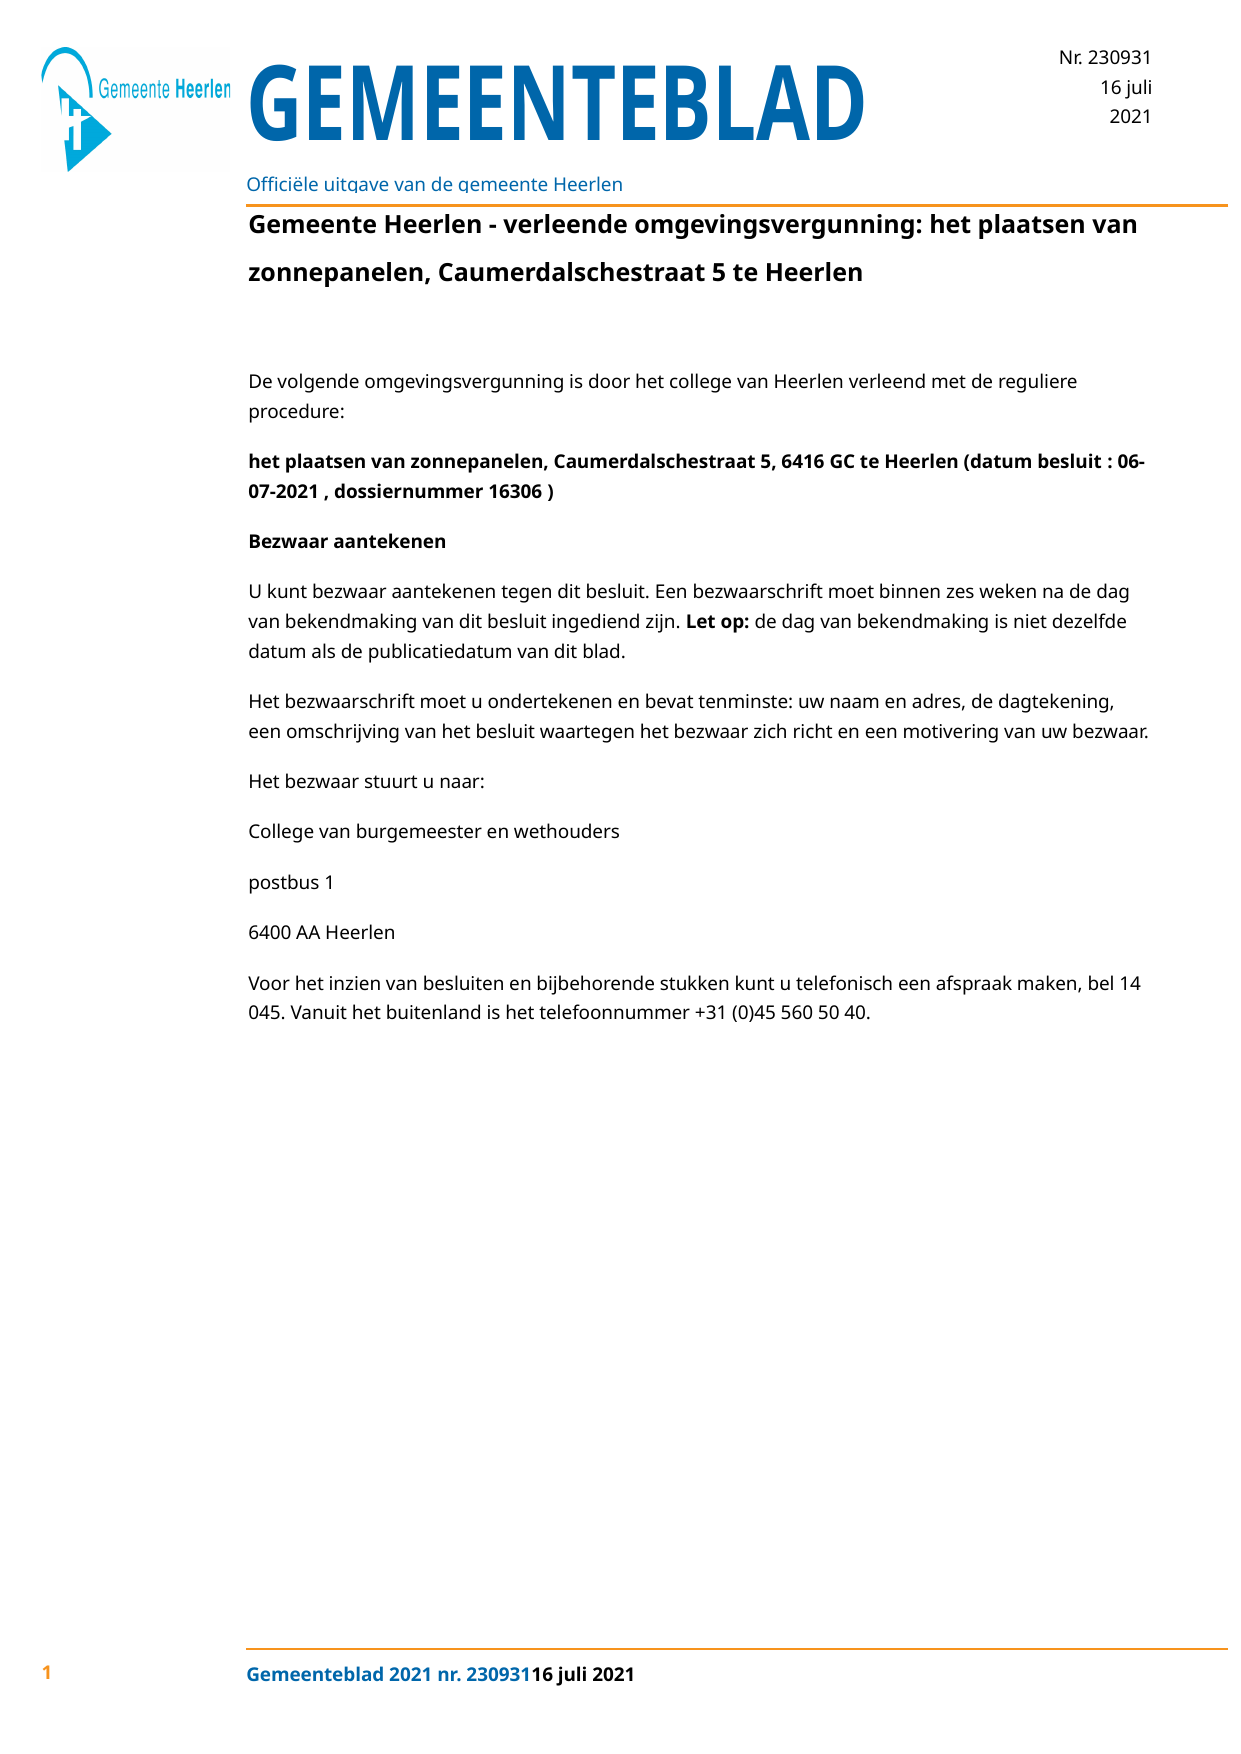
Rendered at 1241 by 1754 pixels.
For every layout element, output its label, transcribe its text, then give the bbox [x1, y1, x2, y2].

text Gemeente Heerlen - verleende omgevingsvergunning: het plaatsen van zonnepanelen, Caumerdalschestraat 5 te Heerlen [248, 207, 1152, 288]
text Bezwaar aantekenen [248, 528, 1152, 554]
text Het bezwaar stuurt u naar: [248, 768, 1152, 794]
picture [41, 47, 231, 172]
text De volgende omgevingsvergunning is door het college van Heerlen verleend met de reguliere procedure: [248, 368, 1152, 424]
text Het bezwaarschrift moet u ondertekenen en bevat tenminste: uw naam en adres, de dagtekening, een omschrijving van het besluit waartegen het bezwaar zich richt en een motivering van uw bezwaar. [248, 688, 1152, 744]
text het plaatsen van zonnepanelen, Caumerdalschestraat 5, 6416 GC te Heerlen (datum besluit : 06-07-2021 , dossiernummer 16306 ) [248, 448, 1152, 504]
text 6400 AA Heerlen [248, 919, 1152, 945]
text Voor het inzien van besluiten en bijbehorende stukken kunt u telefonisch een afspraak maken, bel 14 045. Vanuit het buitenland is het telefoonnummer +31 (0)45 560 50 40. [248, 970, 1152, 1025]
text U kunt bezwaar aantekenen tegen dit besluit. Een bezwaarschrift moet binnen zes weken na de dag van bekendmaking van dit besluit ingediend zijn. Let op: de dag van bekendmaking is niet dezelfde datum als de publicatiedatum van dit blad. [248, 579, 1152, 664]
picture [41, 47, 59, 70]
text postbus 1 [248, 869, 1152, 895]
text College van burgemeester en wethouders [248, 819, 1152, 844]
